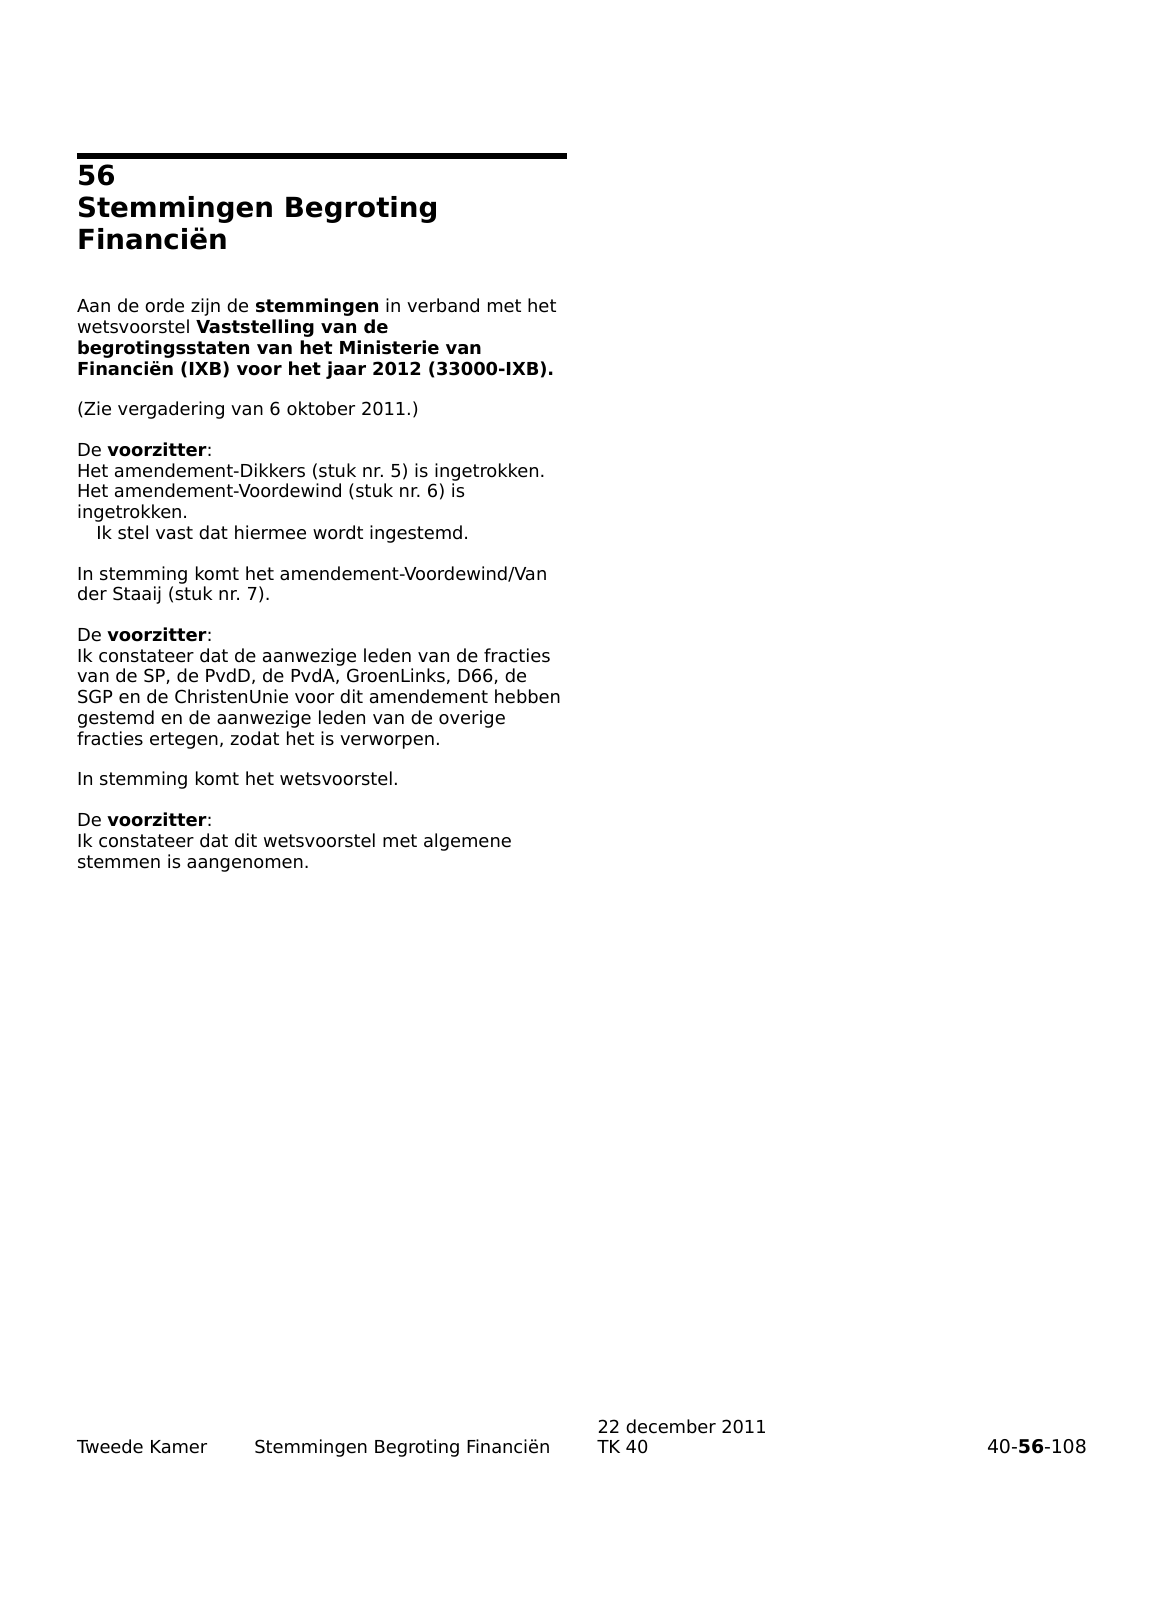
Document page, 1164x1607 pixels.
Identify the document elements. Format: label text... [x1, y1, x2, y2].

text In stemming komt het wetsvoorstel. [77, 769, 567, 790]
text Ik constateer dat de aanwezige leden van de fracties van de SP, de PvdD, de PvdA, GroenLinks, D66, de SGP en de ChristenUnie voor dit amendement hebben gestemd en de aanwezige leden van de overige fracties ertegen, zodat het is verworpen. [77, 646, 567, 749]
text De voorzitter: [77, 810, 567, 831]
text Ik constateer dat dit wetsvoorstel met algemene stemmen is aangenomen. [77, 831, 567, 872]
text De voorzitter: [77, 440, 567, 461]
text (Zie vergadering van 6 oktober 2011.) [77, 399, 567, 420]
text In stemming komt het amendement-Voordewind/Van der Staaij (stuk nr. 7). [77, 563, 567, 605]
text De voorzitter: [77, 625, 567, 646]
text Aan de orde zijn de stemmingen in verband met het wetsvoorstel Vaststelling van de begrotingsstaten van het Ministerie van Financiën (IXB) voor het jaar 2012 (33000-IXB). [77, 296, 567, 379]
text Het amendement-Voordewind (stuk nr. 6) is ingetrokken. [77, 481, 567, 523]
title 56 Stemmingen Begroting Financiën [77, 159, 567, 256]
text Ik stel vast dat hiermee wordt ingestemd. [77, 523, 567, 543]
text Het amendement-Dikkers (stuk nr. 5) is ingetrokken. [77, 461, 567, 481]
